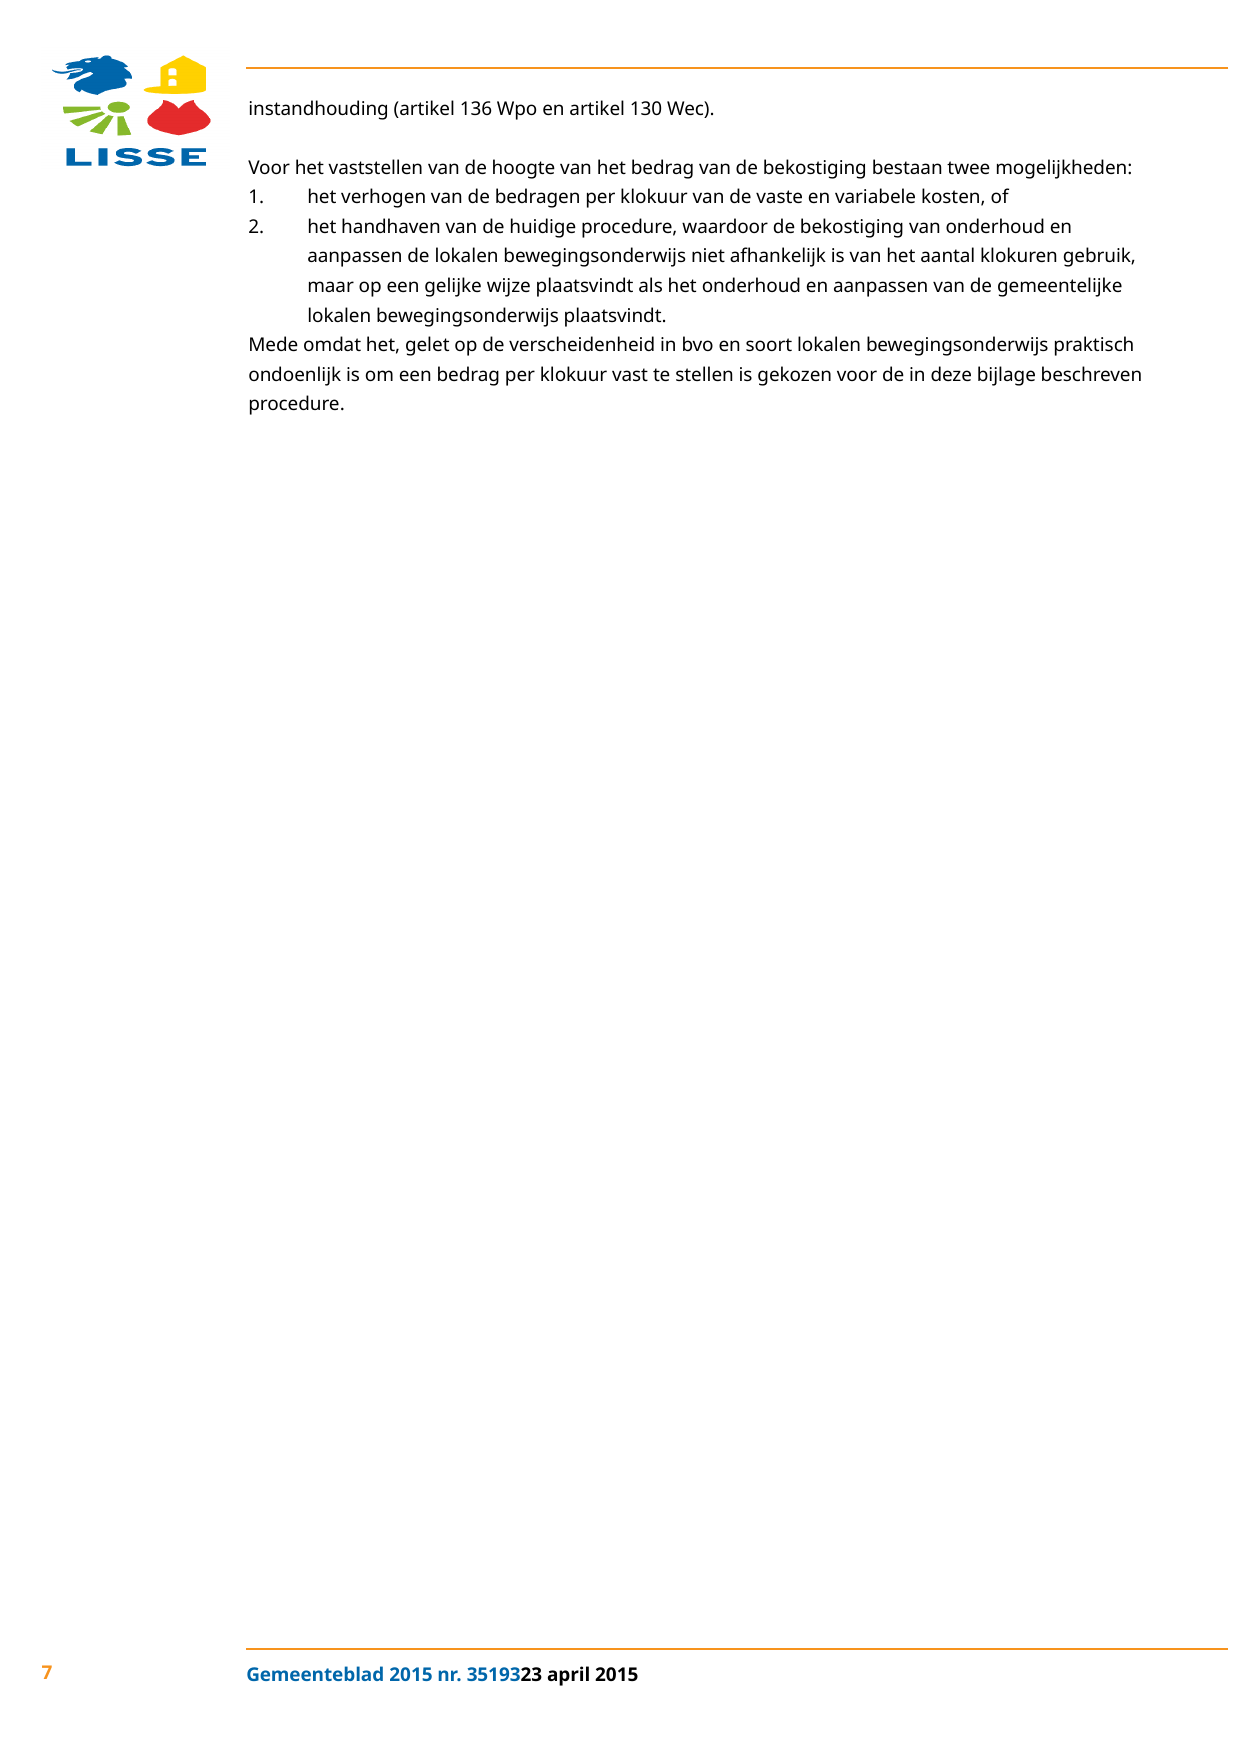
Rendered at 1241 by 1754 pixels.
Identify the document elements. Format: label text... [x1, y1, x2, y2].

text Voor het vaststellen van de hoogte van het bedrag van de bekostiging bestaan twee mogelijkheden: [248, 154, 1152, 180]
picture [41, 47, 231, 172]
text Mede omdat het, gelet op de verscheidenheid in bvo en soort lokalen bewegingsonderwijs praktisch ondoenlijk is om een bedrag per klokuur vast te stellen is gekozen voor de in deze bijlage beschreven procedure. [248, 331, 1152, 416]
text instandhouding (artikel 136 Wpo en artikel 130 Wec). [248, 95, 1152, 121]
list het verhogen van de bedragen per klokuur van de vaste en variabele kosten, of [248, 183, 1152, 209]
list het handhaven van de huidige procedure, waardoor de bekostiging van onderhoud en aanpassen de lokalen bewegingsonderwijs niet afhankelijk is van het aantal klokuren gebruik, maar op een gelijke wijze plaatsvindt als het onderhoud en aanpassen van de gemeentelijke lokalen bewegingsonderwijs plaatsvindt. [248, 213, 1152, 328]
